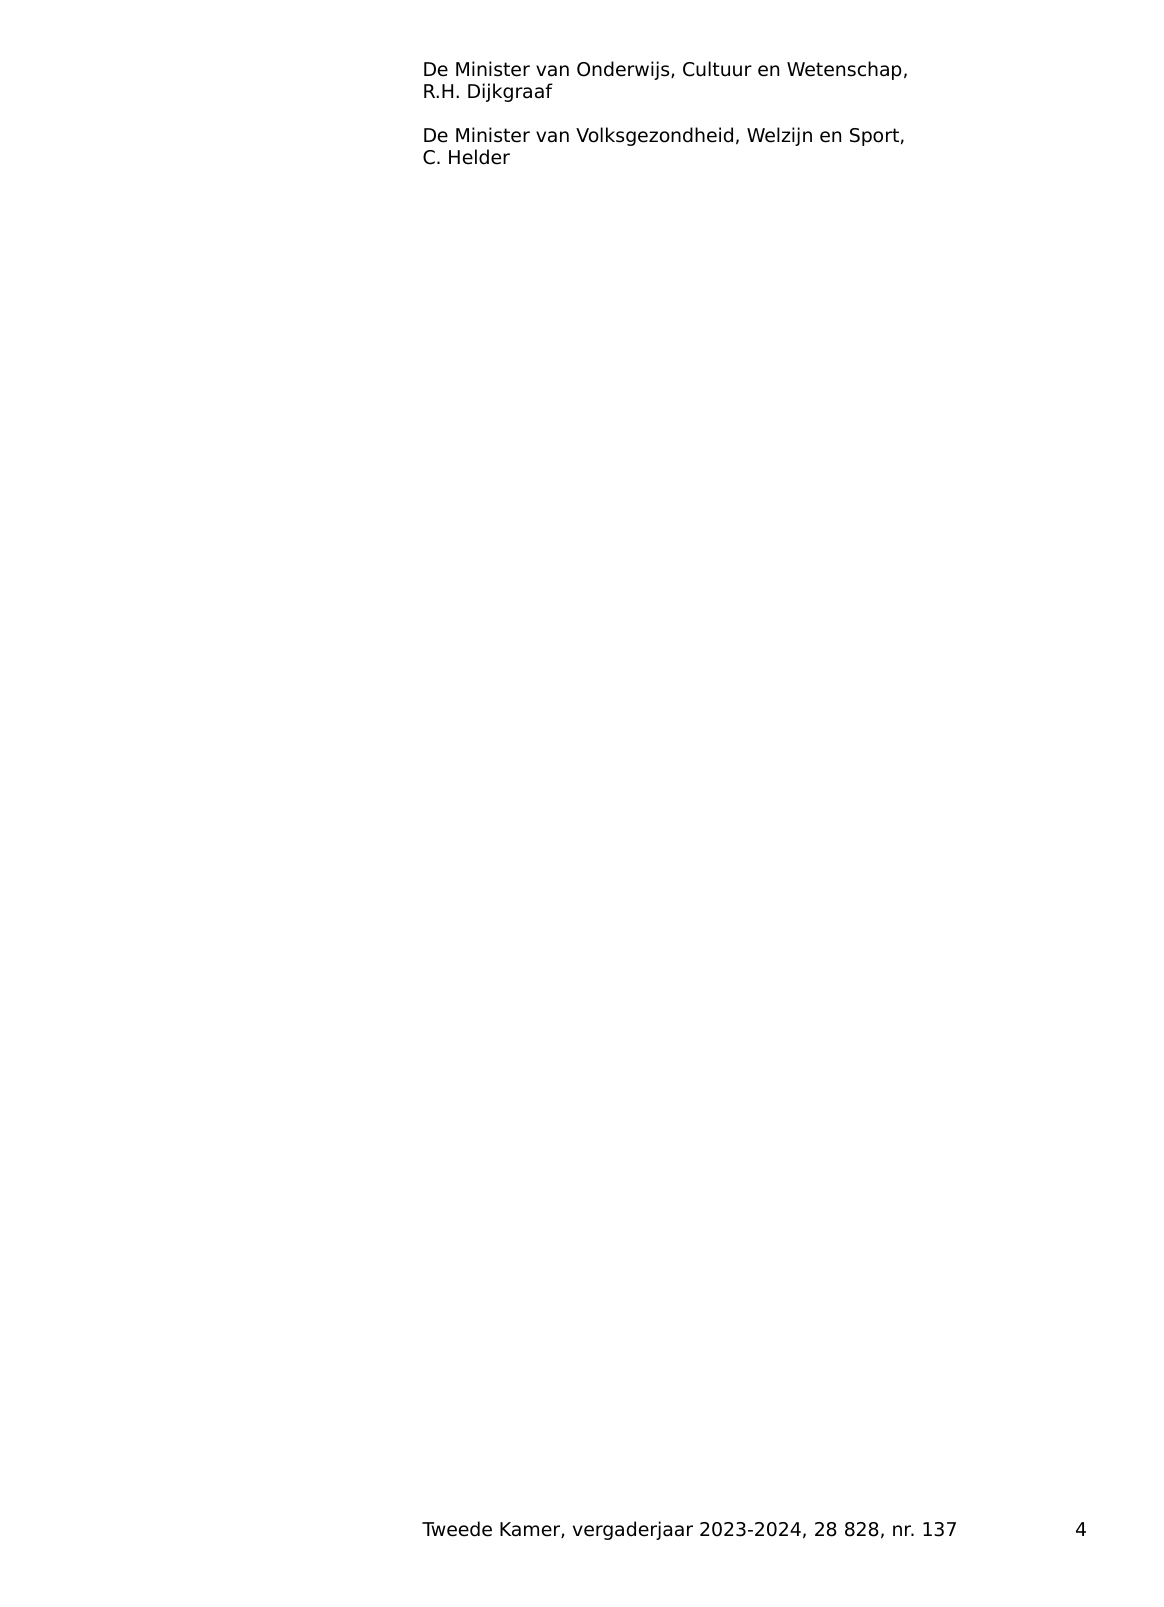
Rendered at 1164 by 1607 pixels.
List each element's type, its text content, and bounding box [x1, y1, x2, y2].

text De Minister van Volksgezondheid, Welzijn en Sport, C. Helder [422, 125, 1087, 169]
text De Minister van Onderwijs, Cultuur en Wetenschap, R.H. Dijkgraaf [422, 59, 1087, 103]
